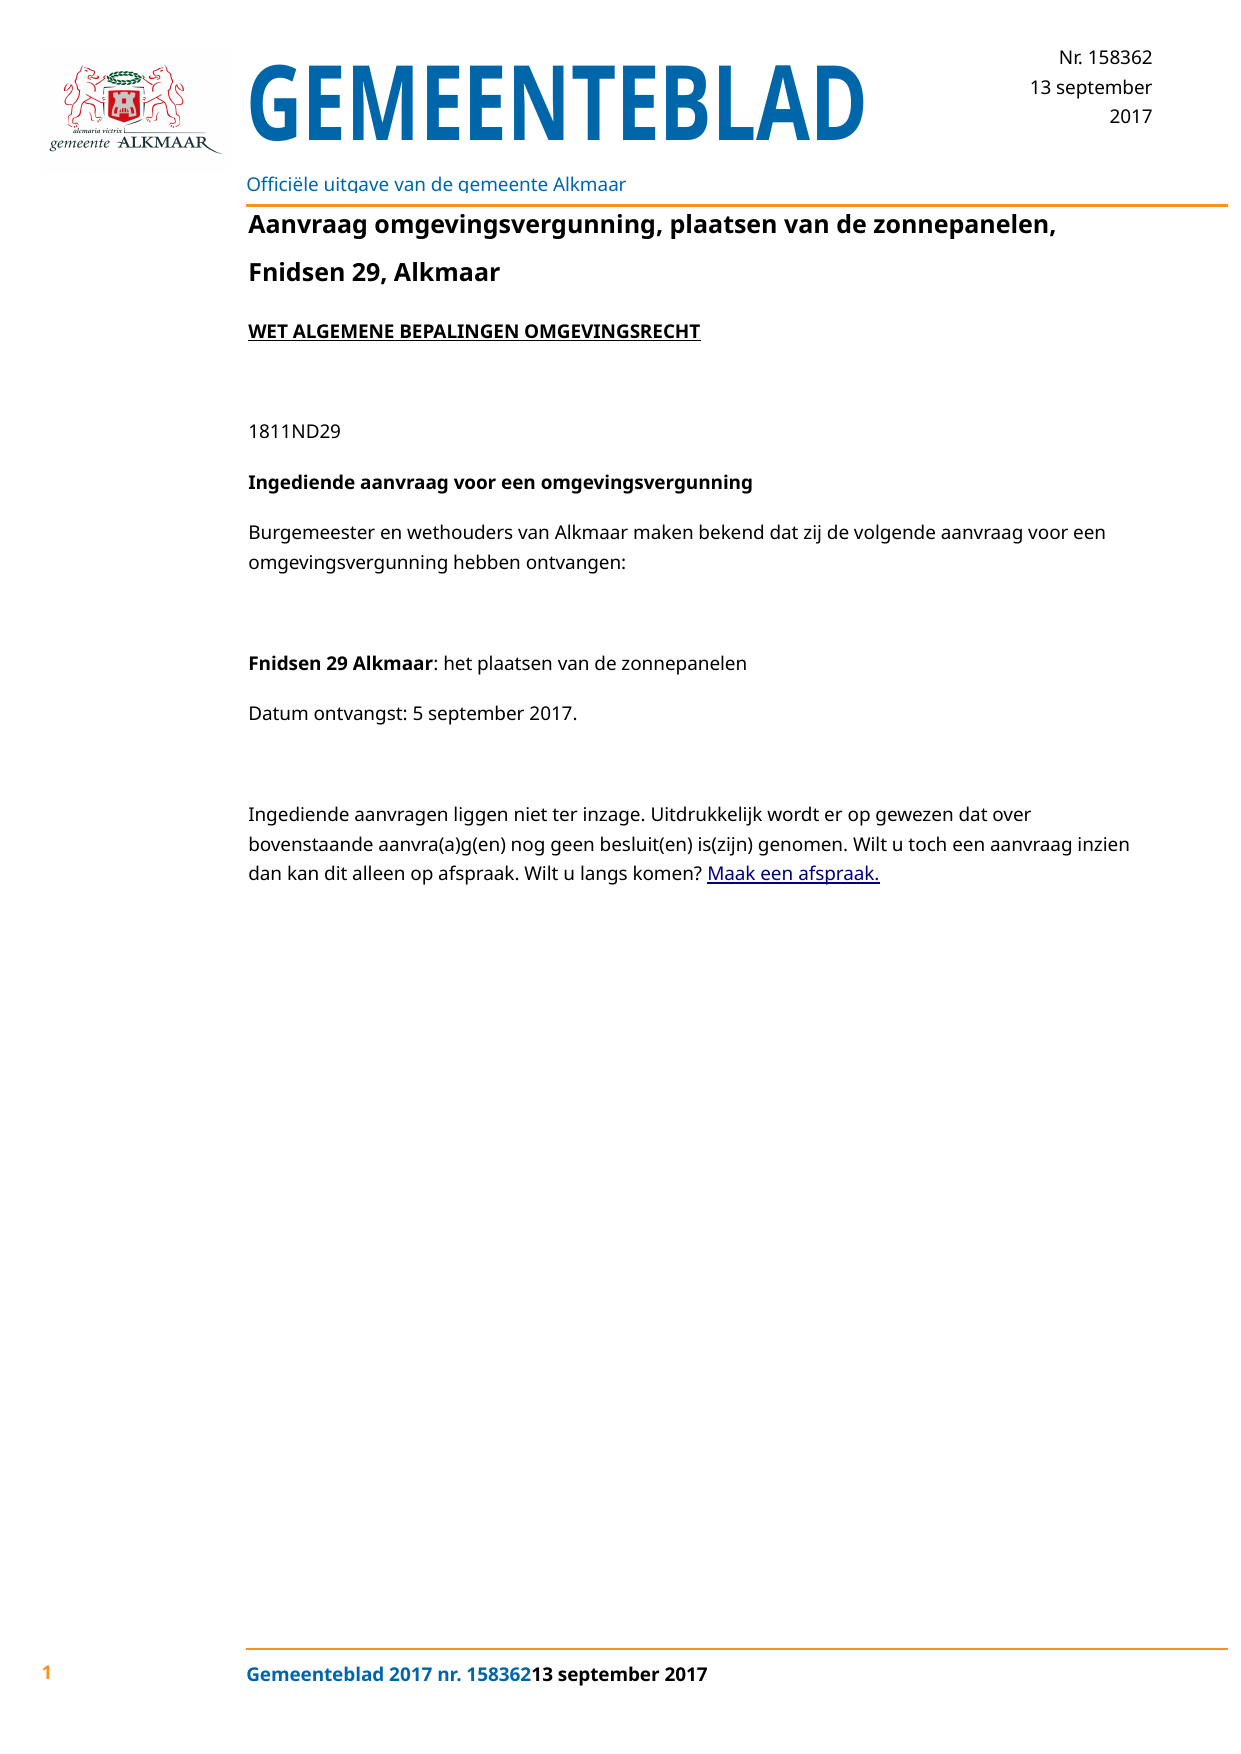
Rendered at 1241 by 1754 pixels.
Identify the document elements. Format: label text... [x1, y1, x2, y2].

text Ingediende aanvraag voor een omgevingsvergunning [248, 469, 1152, 495]
text Burgemeester en wethouders van Alkmaar maken bekend dat zij de volgende aanvraag voor een omgevingsvergunning hebben ontvangen: [248, 519, 1152, 575]
picture [41, 47, 231, 172]
text Aanvraag omgevingsvergunning, plaatsen van de zonnepanelen, Fnidsen 29, Alkmaar [248, 207, 1152, 288]
text Ingediende aanvragen liggen niet ter inzage. Uitdrukkelijk wordt er op gewezen dat over bovenstaande aanvra(a)g(en) nog geen besluit(en) is(zijn) genomen. Wilt u toch een aanvraag inzien dan kan dit alleen op afspraak. Wilt u langs komen? Maak een afspraak. [248, 801, 1152, 886]
text Datum ontvangst: 5 september 2017. [248, 700, 1152, 726]
text Fnidsen 29 Alkmaar: het plaatsen van de zonnepanelen [248, 650, 1152, 676]
text WET ALGEMENE BEPALINGEN OMGEVINGSRECHT [248, 318, 1152, 344]
text 1811ND29 [248, 419, 1152, 444]
